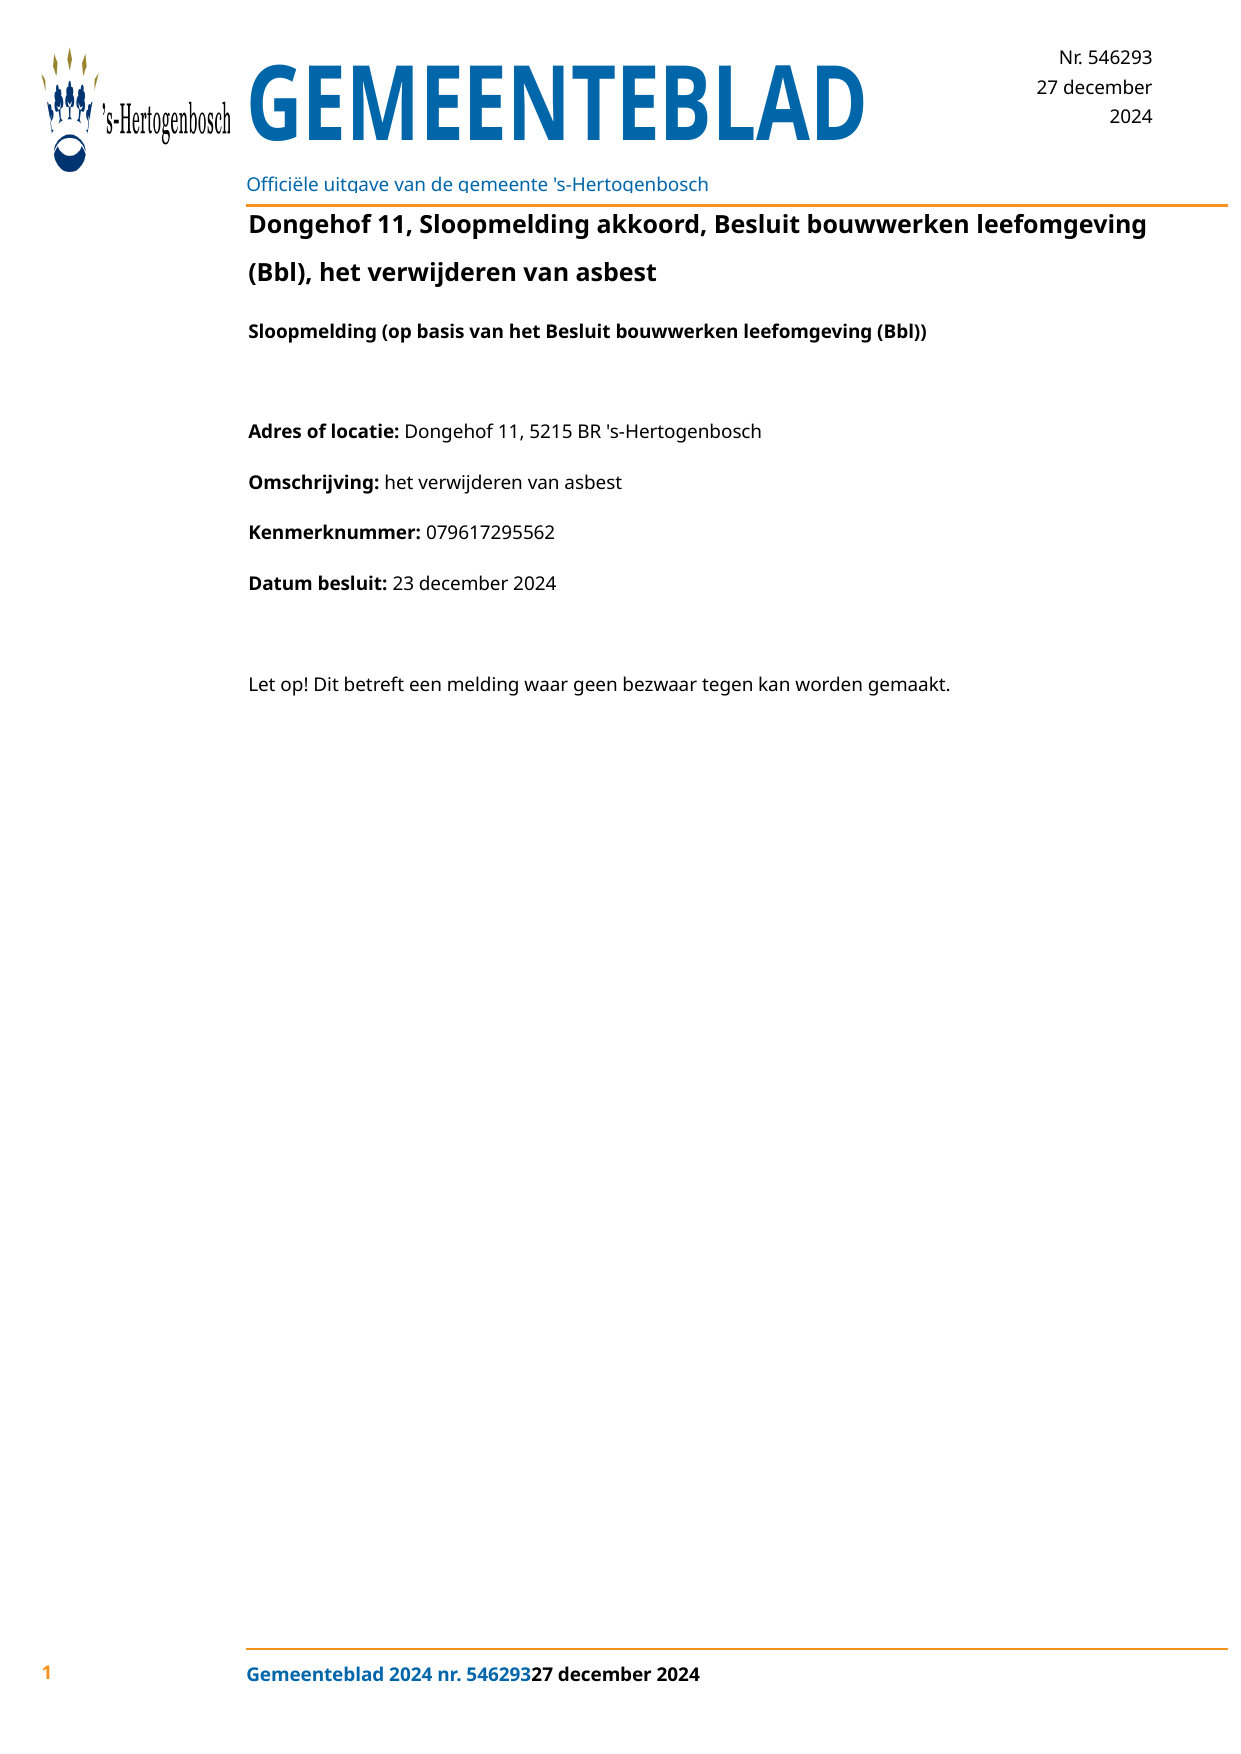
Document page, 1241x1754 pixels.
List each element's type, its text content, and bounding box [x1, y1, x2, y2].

text Omschrijving: het verwijderen van asbest [248, 469, 1152, 495]
picture [41, 47, 231, 172]
text Adres of locatie: Dongehof 11, 5215 BR 's-Hertogenbosch [248, 419, 1152, 444]
text Sloopmelding (op basis van het Besluit bouwwerken leefomgeving (Bbl)) [248, 318, 1152, 344]
text Dongehof 11, Sloopmelding akkoord, Besluit bouwwerken leefomgeving (Bbl), het verwijderen van asbest [248, 207, 1152, 288]
text Datum besluit: 23 december 2024 [248, 570, 1152, 596]
text Let op! Dit betreft een melding waar geen bezwaar tegen kan worden gemaakt. [248, 671, 1152, 697]
text Kenmerknummer: 079617295562 [248, 519, 1152, 545]
